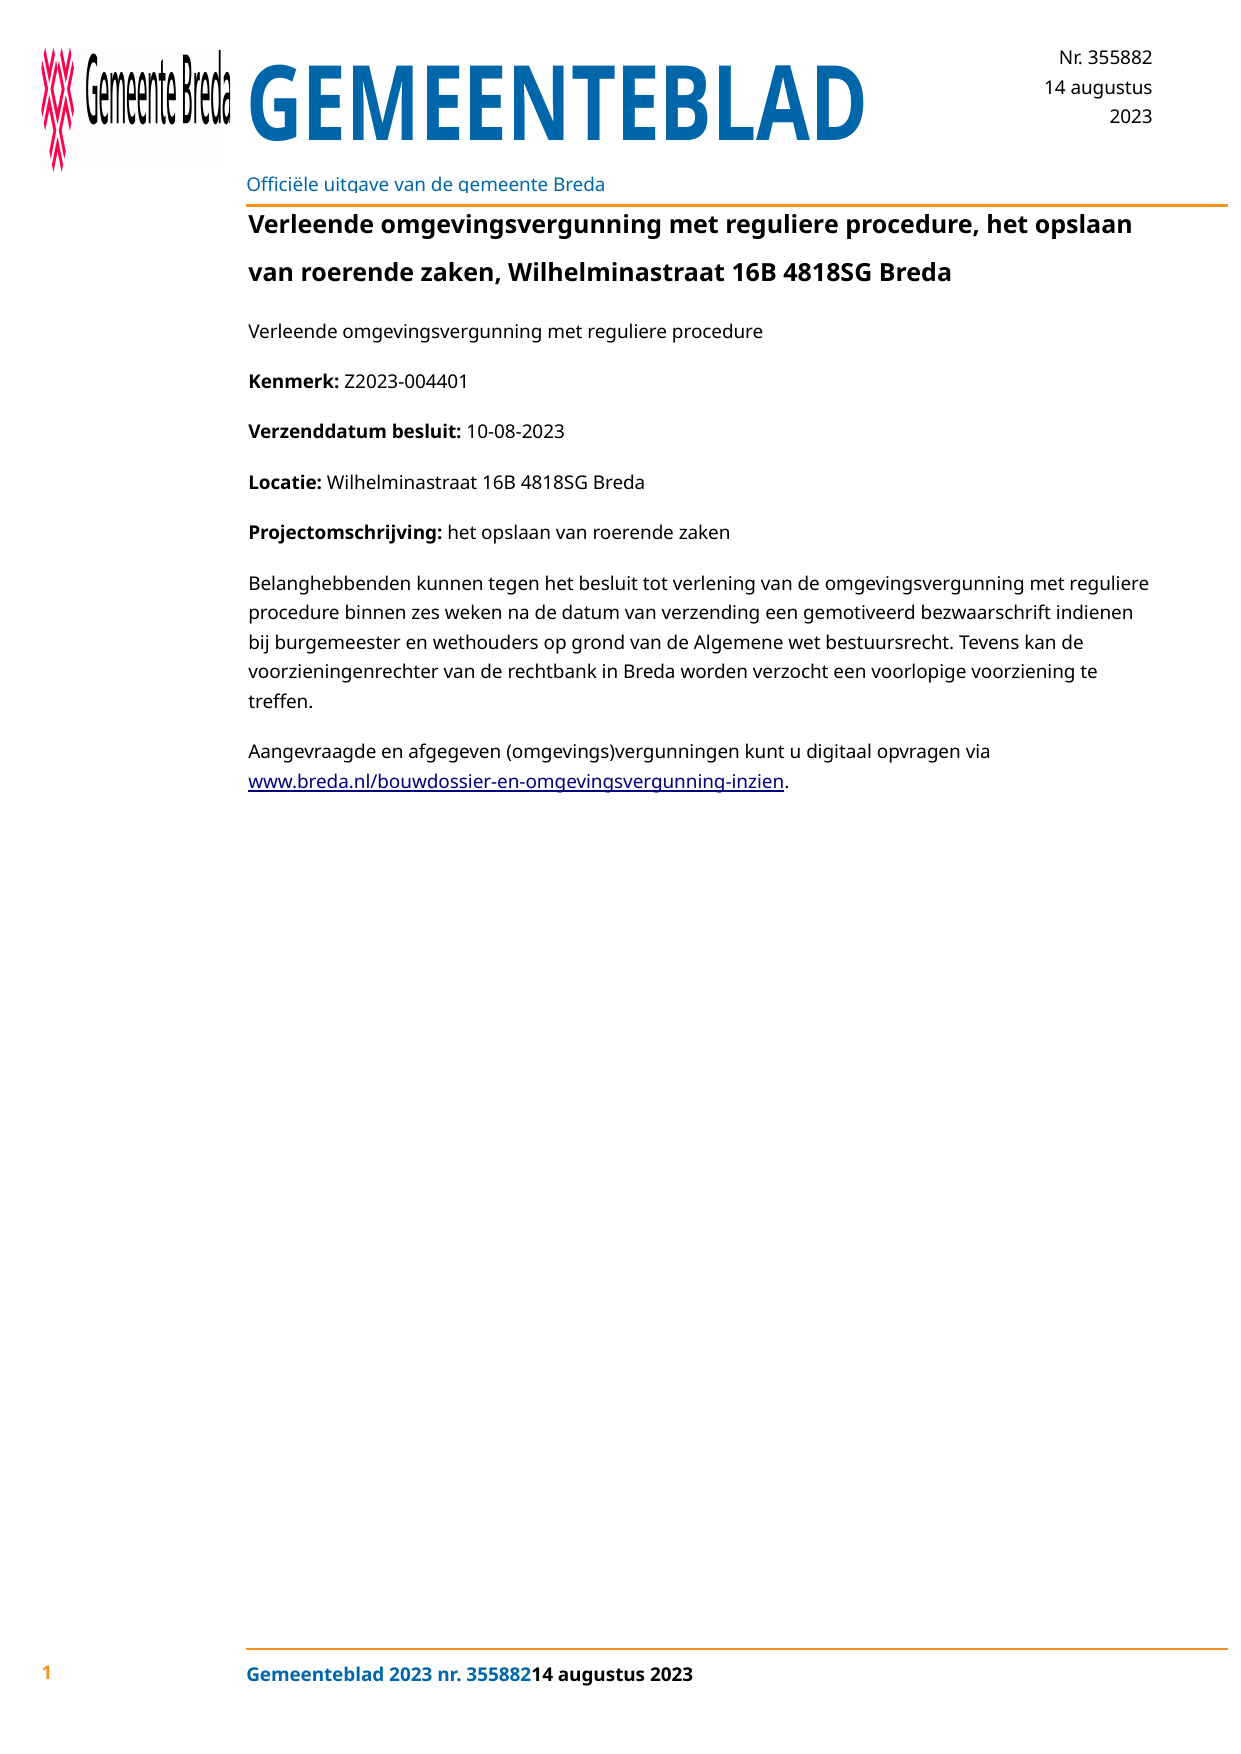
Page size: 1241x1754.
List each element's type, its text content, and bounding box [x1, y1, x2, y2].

text Locatie: Wilhelminastraat 16B 4818SG Breda [248, 469, 1152, 495]
text Verleende omgevingsvergunning met reguliere procedure [248, 318, 1152, 344]
text Aangevraagde en afgegeven (omgevings)vergunningen kunt u digitaal opvragen via www.breda.nl/bouwdossier-en-omgevingsvergunning-inzien. [248, 739, 1152, 794]
picture [41, 47, 231, 172]
text Kenmerk: Z2023-004401 [248, 368, 1152, 394]
text Projectomschrijving: het opslaan van roerende zaken [248, 519, 1152, 545]
text Verzenddatum besluit: 10-08-2023 [248, 419, 1152, 444]
text Verleende omgevingsvergunning met reguliere procedure, het opslaan van roerende zaken, Wilhelminastraat 16B 4818SG Breda [248, 207, 1152, 288]
text Belanghebbenden kunnen tegen het besluit tot verlening van de omgevingsvergunning met reguliere procedure binnen zes weken na de datum van verzending een gemotiveerd bezwaarschrift indienen bij burgemeester en wethouders op grond van de Algemene wet bestuursrecht. Tevens kan de voorzieningenrechter van de rechtbank in Breda worden verzocht een voorlopige voorziening te treffen. [248, 570, 1152, 714]
